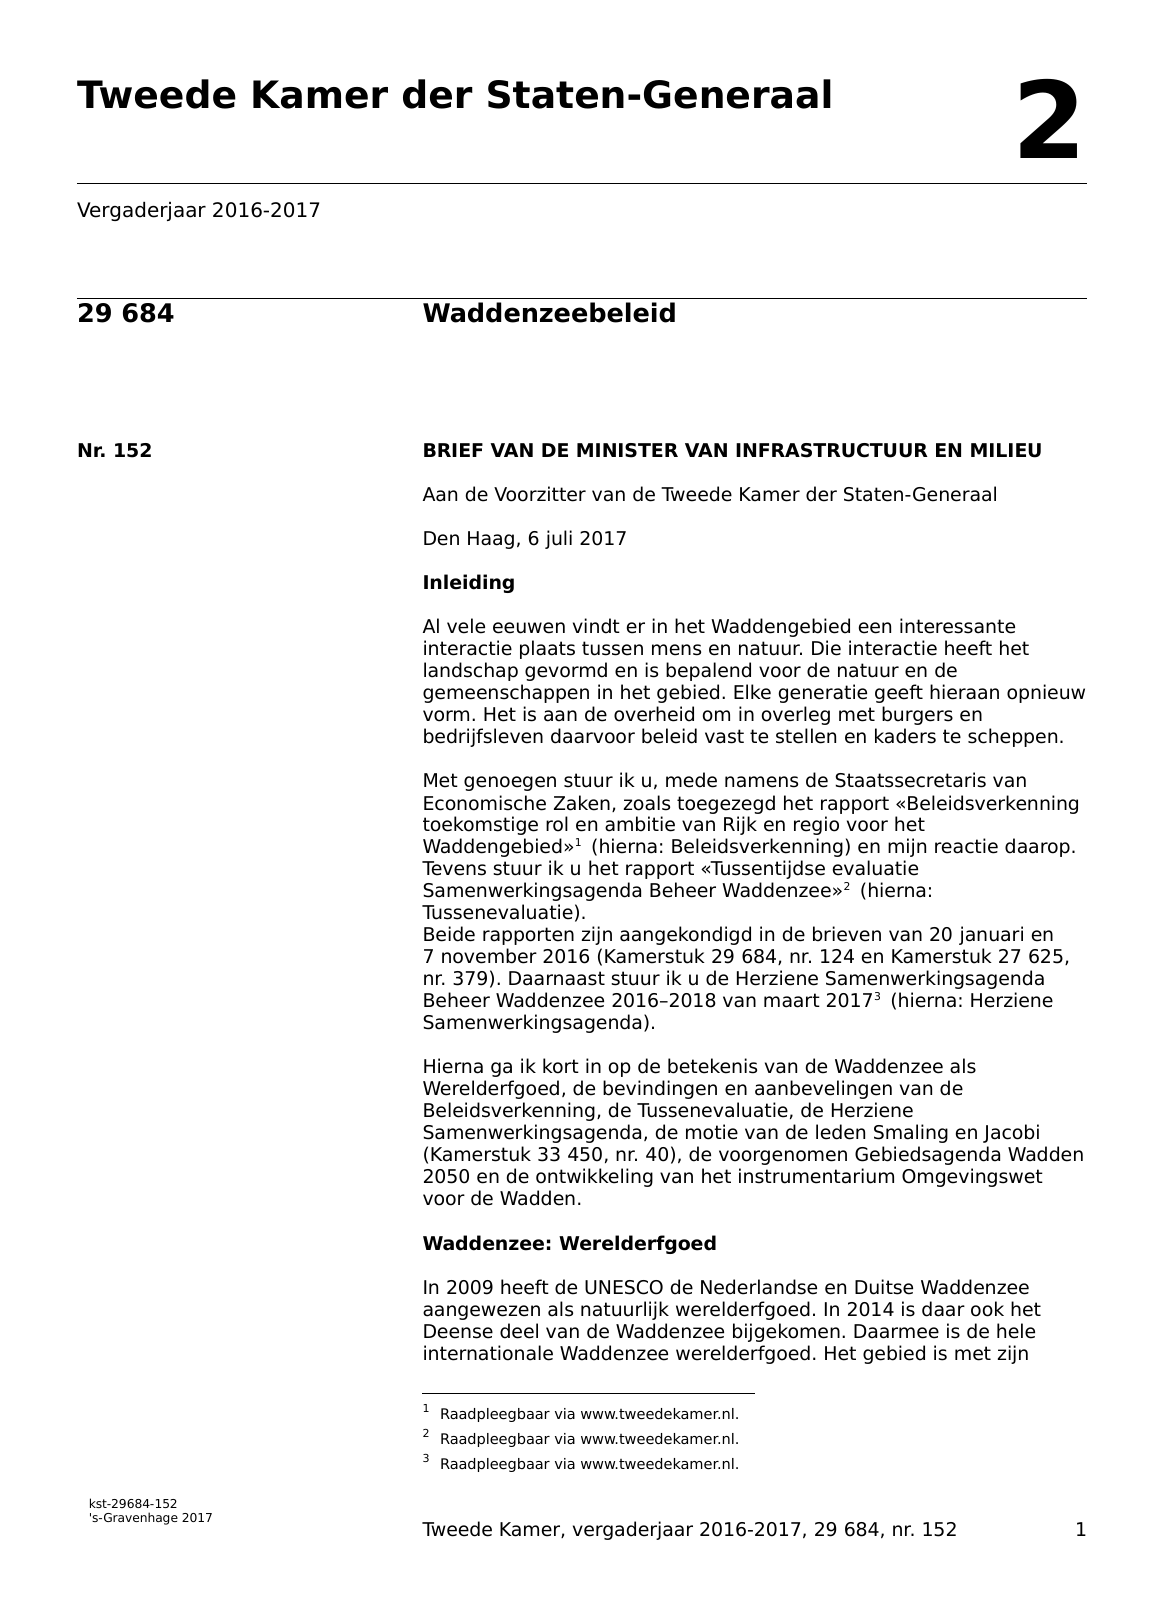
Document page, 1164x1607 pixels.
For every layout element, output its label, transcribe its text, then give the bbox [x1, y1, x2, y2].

text Met genoegen stuur ik u, mede namens de Staatssecretaris van Economische Zaken, zoals toegezegd het rapport «Beleidsverkenning toekomstige rol en ambitie van Rijk en regio voor het Waddengebied» (hierna: Beleidsverkenning) en mijn reactie daarop. Tevens stuur ik u het rapport «Tussentijdse evaluatie Samenwerkingsagenda Beheer Waddenzee» (hierna: Tussenevaluatie). [422, 770, 1087, 924]
subtitle 29 684 Waddenzeebeleid [77, 299, 1087, 329]
table_cell Vergaderjaar 2016-2017 [77, 184, 1087, 298]
text Beide rapporten zijn aangekondigd in de brieven van 20 januari en 7 november 2016 (Kamerstuk 29 684, nr. 124 en Kamerstuk 27 625, nr. 379). Daarnaast stuur ik u de Herziene Samenwerkingsagenda Beheer Waddenzee 2016–2018 van maart 2017 (hierna: Herziene Samenwerkingsagenda). [422, 924, 1087, 1034]
text Al vele eeuwen vindt er in het Waddengebied een interessante interactie plaats tussen mens en natuur. Die interactie heeft het landschap gevormd en is bepalend voor de natuur en de gemeenschappen in het gebied. Elke generatie geeft hieraan opnieuw vorm. Het is aan de overheid om in overleg met burgers en bedrijfsleven daarvoor beleid vast te stellen en kaders te scheppen. [422, 616, 1087, 748]
text Den Haag, 6 juli 2017 [422, 528, 1087, 550]
subtitle Waddenzee: Werelderfgoed [422, 1232, 1087, 1254]
text In 2009 heeft de UNESCO de Nederlandse en Duitse Waddenzee aangewezen als natuurlijk werelderfgoed. In 2014 is daar ook het Deense deel van de Waddenzee bijgekomen. Daarmee is de hele internationale Waddenzee werelderfgoed. Het gebied is met zijn [422, 1277, 1087, 1364]
text kst-29684-152 [88, 1497, 323, 1511]
table_header Tweede Kamer der Staten-Generaal [77, 59, 886, 183]
text Raadpleegbaar via www.tweedekamer.nl. [422, 1427, 1087, 1449]
text Raadpleegbaar via www.tweedekamer.nl. [422, 1452, 1087, 1474]
text Hierna ga ik kort in op de betekenis van de Waddenzee als Werelderfgoed, de bevindingen en aanbevelingen van de Beleidsverkenning, de Tussenevaluatie, de Herziene Samenwerkingsagenda, de motie van de leden Smaling en Jacobi (Kamerstuk 33 450, nr. 40), de voorgenomen Gebiedsagenda Wadden 2050 en de ontwikkeling van het instrumentarium Omgevingswet voor de Wadden. [422, 1056, 1087, 1210]
subtitle Nr. 152 BRIEF VAN DE MINISTER VAN INFRASTRUCTUUR EN MILIEU [77, 440, 1087, 462]
table_header 2 [886, 59, 1087, 183]
text Raadpleegbaar via www.tweedekamer.nl. [422, 1402, 1087, 1424]
subtitle Inleiding [422, 572, 1087, 594]
text 's-Gravenhage 2017 [88, 1511, 323, 1525]
text Aan de Voorzitter van de Tweede Kamer der Staten-Generaal [422, 484, 1087, 506]
